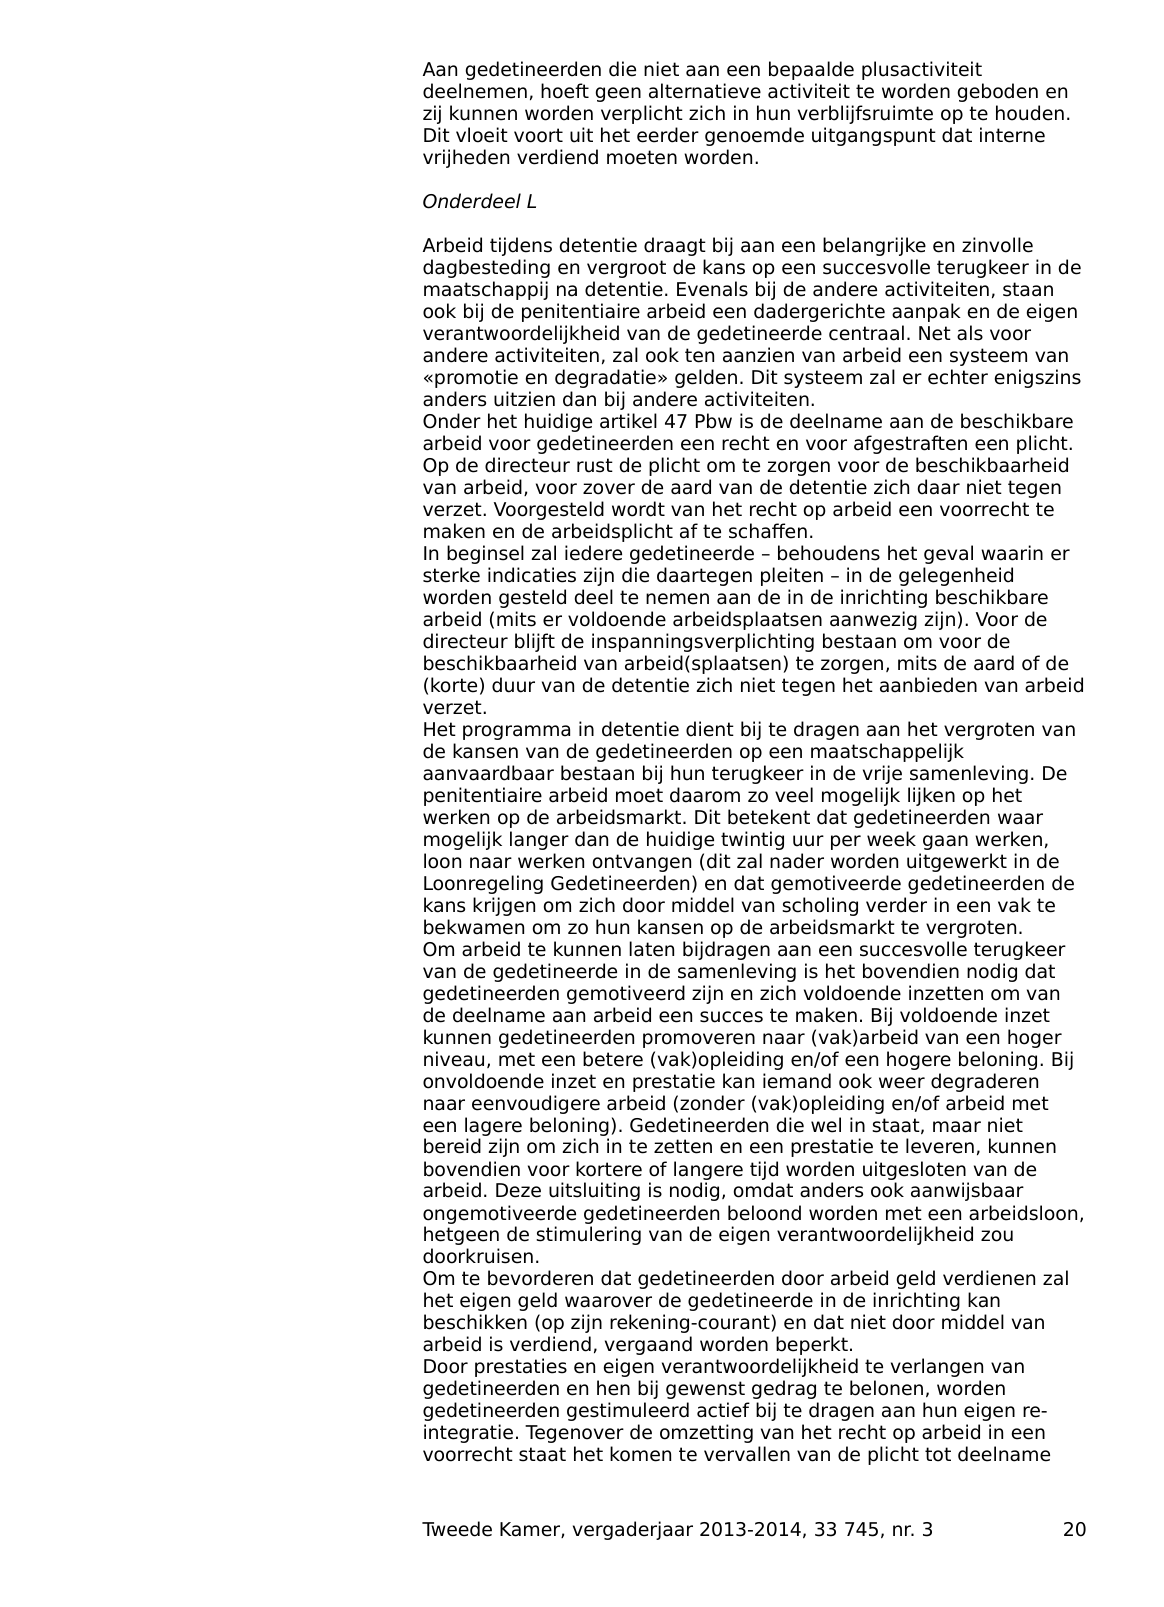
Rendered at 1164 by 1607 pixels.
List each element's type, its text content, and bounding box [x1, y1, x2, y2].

text Onder het huidige artikel 47 Pbw is de deelname aan de beschikbare arbeid voor gedetineerden een recht en voor afgestraften een plicht. Op de directeur rust de plicht om te zorgen voor de beschikbaarheid van arbeid, voor zover de aard van de detentie zich daar niet tegen verzet. Voorgesteld wordt van het recht op arbeid een voorrecht te maken en de arbeidsplicht af te schaffen. [422, 411, 1087, 543]
text Aan gedetineerden die niet aan een bepaalde plusactiviteit deelnemen, hoeft geen alternatieve activiteit te worden geboden en zij kunnen worden verplicht zich in hun verblijfsruimte op te houden. Dit vloeit voort uit het eerder genoemde uitgangspunt dat interne vrijheden verdiend moeten worden. [422, 59, 1087, 169]
subtitle Onderdeel L [422, 191, 1087, 213]
text In beginsel zal iedere gedetineerde – behoudens het geval waarin er sterke indicaties zijn die daartegen pleiten – in de gelegenheid worden gesteld deel te nemen aan de in de inrichting beschikbare arbeid (mits er voldoende arbeidsplaatsen aanwezig zijn). Voor de directeur blijft de inspanningsverplichting bestaan om voor de beschikbaarheid van arbeid(splaatsen) te zorgen, mits de aard of de (korte) duur van de detentie zich niet tegen het aanbieden van arbeid verzet. [422, 543, 1087, 719]
text Het programma in detentie dient bij te dragen aan het vergroten van de kansen van de gedetineerden op een maatschappelijk aanvaardbaar bestaan bij hun terugkeer in de vrije samenleving. De penitentiaire arbeid moet daarom zo veel mogelijk lijken op het werken op de arbeidsmarkt. Dit betekent dat gedetineerden waar mogelijk langer dan de huidige twintig uur per week gaan werken, loon naar werken ontvangen (dit zal nader worden uitgewerkt in de Loonregeling Gedetineerden) en dat gemotiveerde gedetineerden de kans krijgen om zich door middel van scholing verder in een vak te bekwamen om zo hun kansen op de arbeidsmarkt te vergroten. [422, 719, 1087, 939]
text Om arbeid te kunnen laten bijdragen aan een succesvolle terugkeer van de gedetineerde in de samenleving is het bovendien nodig dat gedetineerden gemotiveerd zijn en zich voldoende inzetten om van de deelname aan arbeid een succes te maken. Bij voldoende inzet kunnen gedetineerden promoveren naar (vak)arbeid van een hoger niveau, met een betere (vak)opleiding en/of een hogere beloning. Bij onvoldoende inzet en prestatie kan iemand ook weer degraderen naar eenvoudigere arbeid (zonder (vak)opleiding en/of arbeid met een lagere beloning). Gedetineerden die wel in staat, maar niet bereid zijn om zich in te zetten en een prestatie te leveren, kunnen bovendien voor kortere of langere tijd worden uitgesloten van de arbeid. Deze uitsluiting is nodig, omdat anders ook aanwijsbaar ongemotiveerde gedetineerden beloond worden met een arbeidsloon, hetgeen de stimulering van de eigen verantwoordelijkheid zou doorkruisen. [422, 939, 1087, 1268]
text Om te bevorderen dat gedetineerden door arbeid geld verdienen zal het eigen geld waarover de gedetineerde in de inrichting kan beschikken (op zijn rekening-courant) en dat niet door middel van arbeid is verdiend, vergaand worden beperkt. [422, 1268, 1087, 1356]
text Arbeid tijdens detentie draagt bij aan een belangrijke en zinvolle dagbesteding en vergroot de kans op een succesvolle terugkeer in de maatschappij na detentie. Evenals bij de andere activiteiten, staan ook bij de penitentiaire arbeid een dadergerichte aanpak en de eigen verantwoordelijkheid van de gedetineerde centraal. Net als voor andere activiteiten, zal ook ten aanzien van arbeid een systeem van «promotie en degradatie» gelden. Dit systeem zal er echter enigszins anders uitzien dan bij andere activiteiten. [422, 235, 1087, 411]
text Door prestaties en eigen verantwoordelijkheid te verlangen van gedetineerden en hen bij gewenst gedrag te belonen, worden gedetineerden gestimuleerd actief bij te dragen aan hun eigen re-integratie. Tegenover de omzetting van het recht op arbeid in een voorrecht staat het komen te vervallen van de plicht tot deelname [422, 1356, 1087, 1466]
